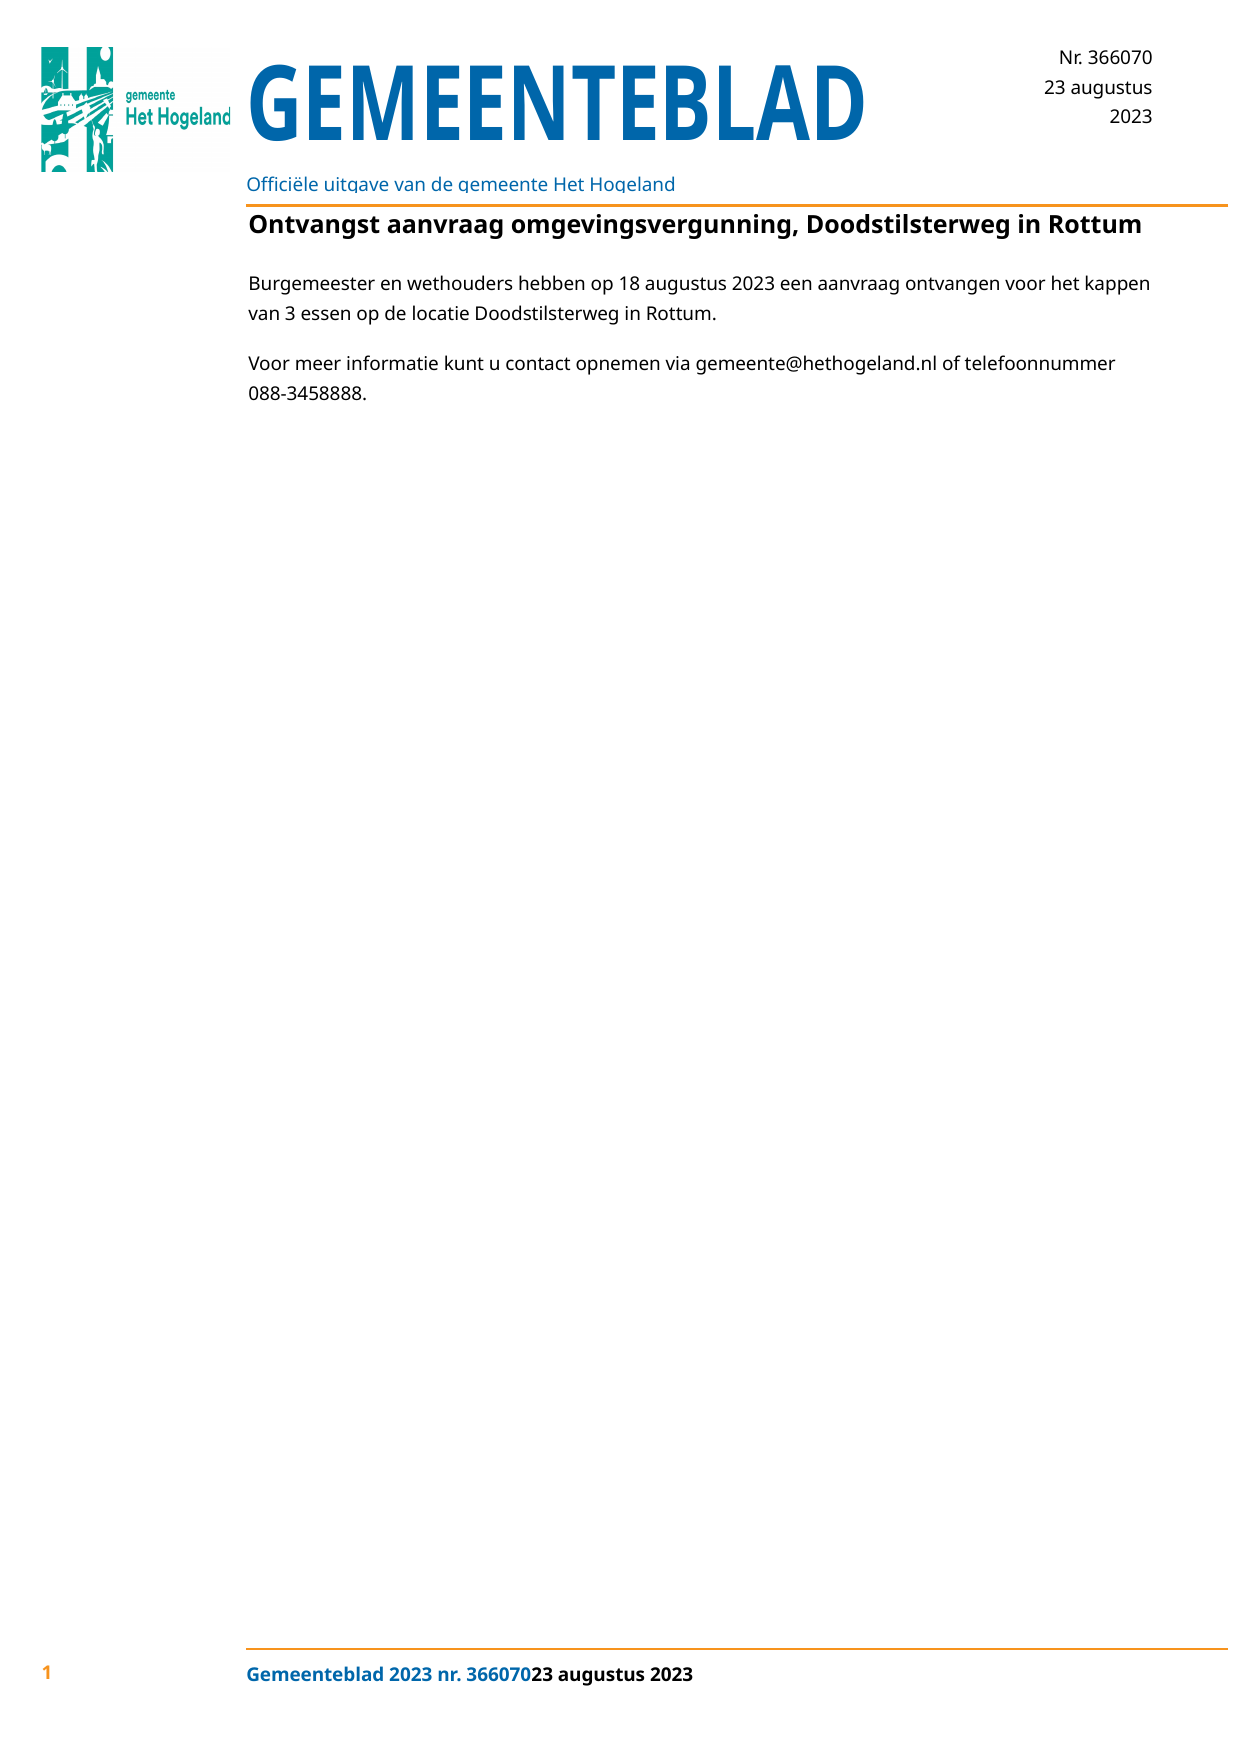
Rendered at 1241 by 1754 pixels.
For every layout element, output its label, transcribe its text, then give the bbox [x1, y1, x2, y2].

picture [41, 47, 231, 172]
text Burgemeester en wethouders hebben op 18 augustus 2023 een aanvraag ontvangen voor het kappen van 3 essen op de locatie Doodstilsterweg in Rottum. [248, 270, 1152, 326]
text Voor meer informatie kunt u contact opnemen via gemeente@hethogeland.nl of telefoonnummer 088-3458888. [248, 350, 1152, 406]
text Ontvangst aanvraag omgevingsvergunning, Doodstilsterweg in Rottum [248, 207, 1152, 241]
